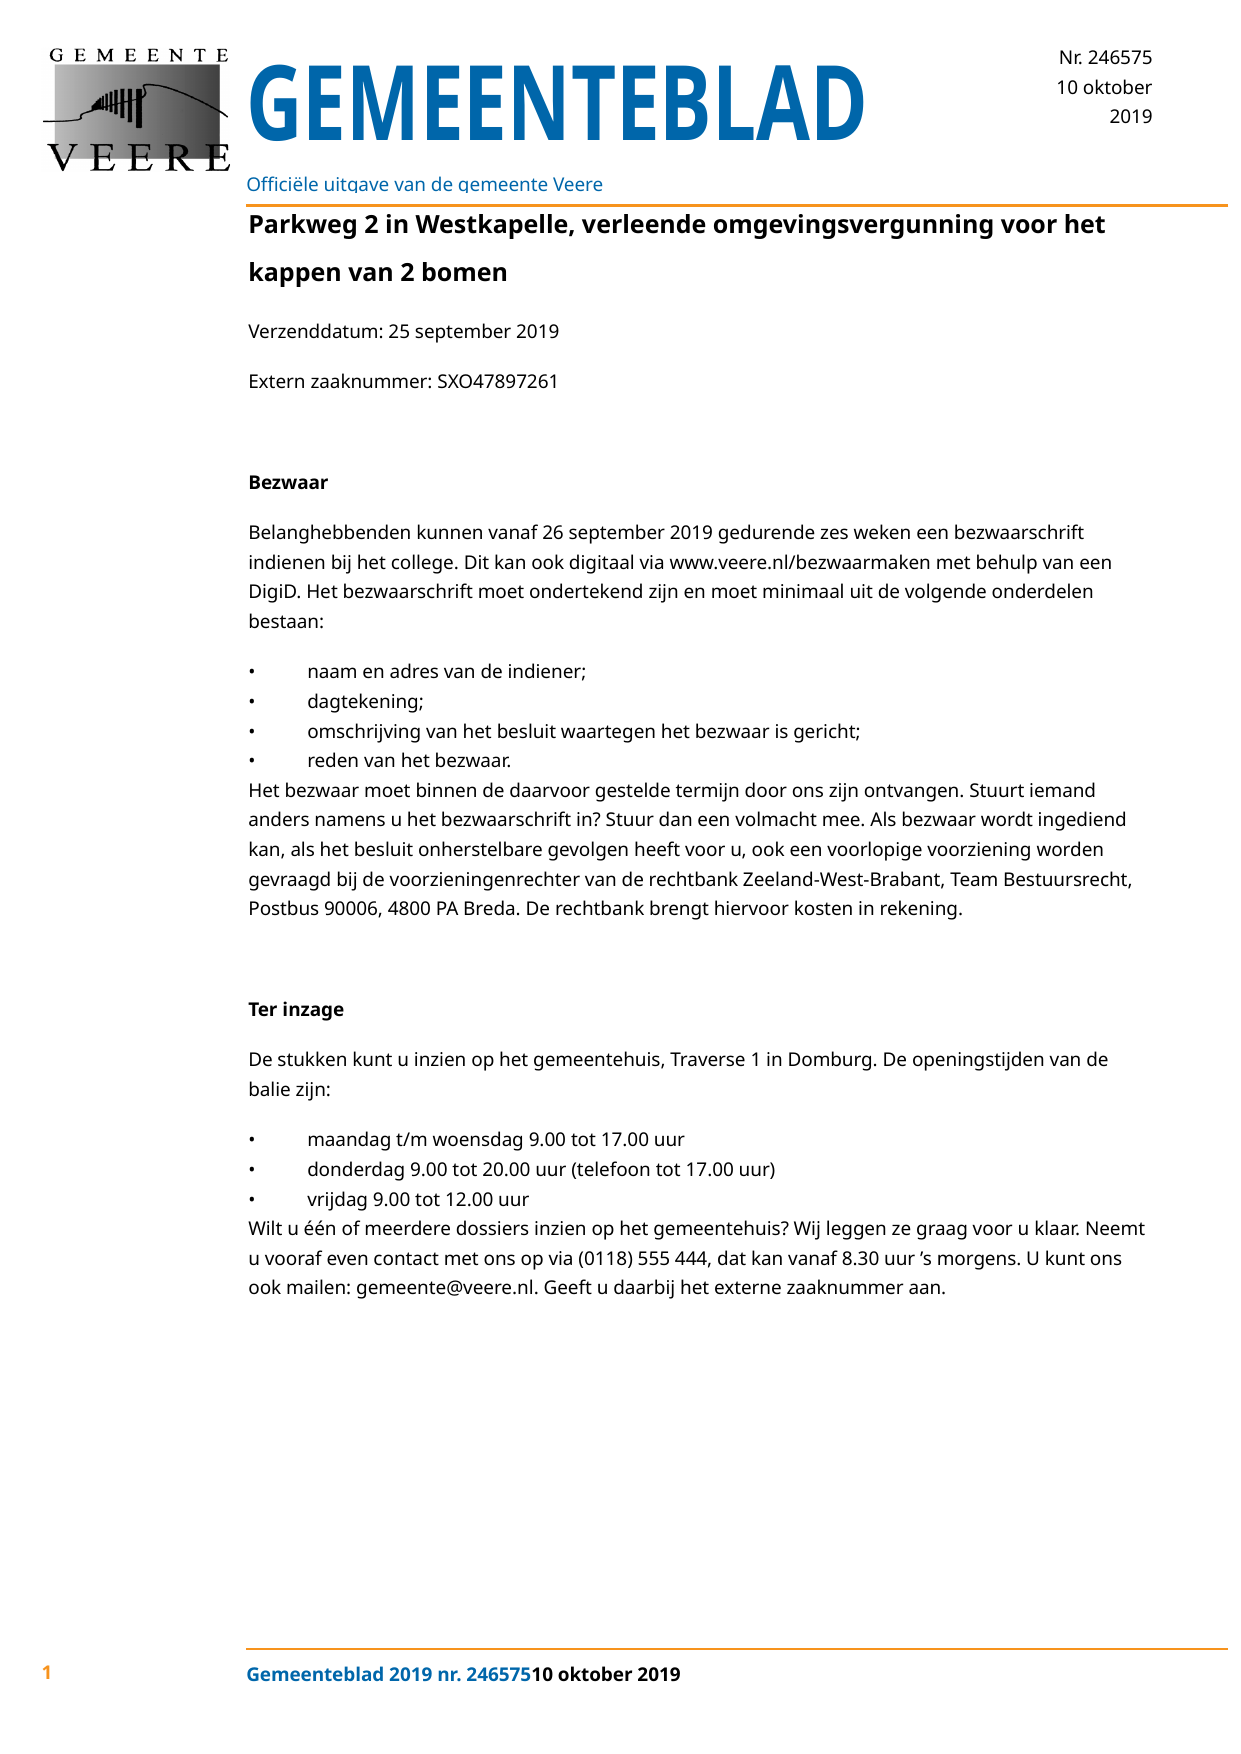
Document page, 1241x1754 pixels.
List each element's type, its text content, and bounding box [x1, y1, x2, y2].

list omschrijving van het besluit waartegen het bezwaar is gericht; [248, 718, 1152, 744]
text Bezwaar [248, 469, 1152, 495]
picture [41, 47, 231, 172]
list naam en adres van de indiener; [248, 659, 1152, 684]
list maandag t/m woensdag 9.00 tot 17.00 uur [248, 1127, 1152, 1152]
list vrijdag 9.00 tot 12.00 uur [248, 1186, 1152, 1212]
text De stukken kunt u inzien op het gemeentehuis, Traverse 1 in Domburg. De openingstijden van de balie zijn: [248, 1047, 1152, 1102]
text Het bezwaar moet binnen de daarvoor gestelde termijn door ons zijn ontvangen. Stuurt iemand anders namens u het bezwaarschrift in? Stuur dan een volmacht mee. Als bezwaar wordt ingediend kan, als het besluit onherstelbare gevolgen heeft voor u, ook een voorlopige voorziening worden gevraagd bij de voorzieningenrechter van de rechtbank Zeeland-West-Brabant, Team Bestuursrecht, Postbus 90006, 4800 PA Breda. De rechtbank brengt hiervoor kosten in rekening. [248, 777, 1152, 921]
text Wilt u één of meerdere dossiers inzien op het gemeentehuis? Wij leggen ze graag voor u klaar. Neemt u vooraf even contact met ons op via (0118) 555 444, dat kan vanaf 8.30 uur ’s morgens. U kunt ons ook mailen: gemeente@veere.nl. Geeft u daarbij het externe zaaknummer aan. [248, 1215, 1152, 1300]
list dagtekening; [248, 688, 1152, 714]
text Verzenddatum: 25 september 2019 [248, 318, 1152, 344]
list reden van het bezwaar. [248, 747, 1152, 773]
list donderdag 9.00 tot 20.00 uur (telefoon tot 17.00 uur) [248, 1156, 1152, 1182]
text Extern zaaknummer: SXO47897261 [248, 368, 1152, 394]
text Parkweg 2 in Westkapelle, verleende omgevingsvergunning voor het kappen van 2 bomen [248, 207, 1152, 288]
text Belanghebbenden kunnen vanaf 26 september 2019 gedurende zes weken een bezwaarschrift indienen bij het college. Dit kan ook digitaal via www.veere.nl/bezwaarmaken met behulp van een DigiD. Het bezwaarschrift moet ondertekend zijn en moet minimaal uit de volgende onderdelen bestaan: [248, 519, 1152, 634]
text Ter inzage [248, 996, 1152, 1022]
